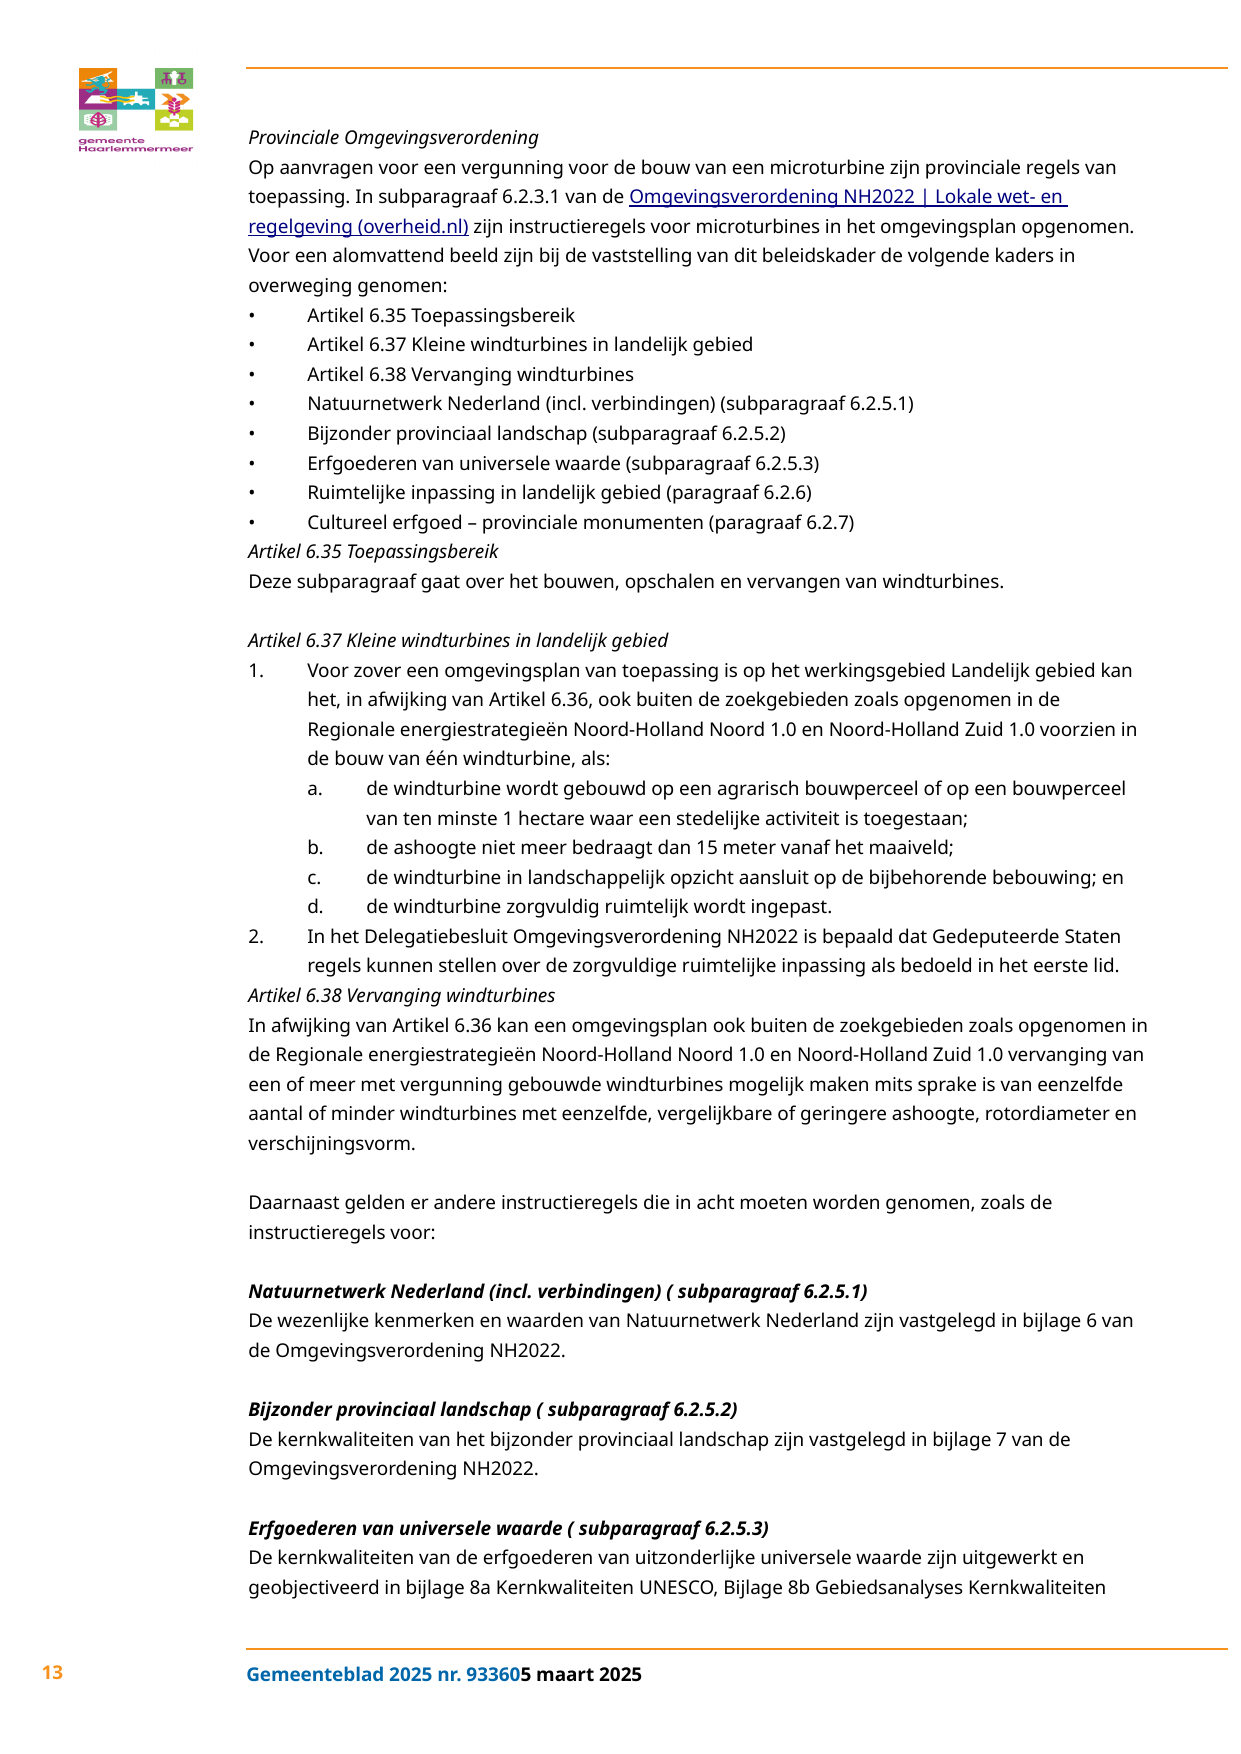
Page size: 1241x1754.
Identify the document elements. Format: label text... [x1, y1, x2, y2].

text Bijzonder provinciaal landschap ( subparagraaf 6.2.5.2) [248, 1396, 1152, 1422]
list Ruimtelijke inpassing in landelijk gebied (paragraaf 6.2.6) [248, 479, 1152, 505]
picture [41, 47, 231, 172]
text Artikel 6.35 Toepassingsbereik [248, 538, 1152, 564]
text Artikel 6.37 Kleine windturbines in landelijk gebied [248, 627, 1152, 653]
list Erfgoederen van universele waarde (subparagraaf 6.2.5.3) [248, 450, 1152, 476]
text De kernkwaliteiten van het bijzonder provinciaal landschap zijn vastgelegd in bijlage 7 van de Omgevingsverordening NH2022. [248, 1426, 1152, 1481]
list Artikel 6.35 Toepassingsbereik [248, 302, 1152, 328]
list In het Delegatiebesluit Omgevingsverordening NH2022 is bepaald dat Gedeputeerde Staten regels kunnen stellen over de zorgvuldige ruimtelijke inpassing als bedoeld in het eerste lid. [248, 923, 1152, 978]
list Natuurnetwerk Nederland (incl. verbindingen) (subparagraaf 6.2.5.1) [248, 391, 1152, 416]
list Bijzonder provinciaal landschap (subparagraaf 6.2.5.2) [248, 420, 1152, 446]
list de windturbine zorgvuldig ruimtelijk wordt ingepast. [307, 893, 1152, 919]
list Voor zover een omgevingsplan van toepassing is op het werkingsgebied Landelijk gebied kan het, in afwijking van Artikel 6.36, ook buiten de zoekgebieden zoals opgenomen in de Regionale energiestrategieën Noord-Holland Noord 1.0 en Noord-Holland Zuid 1.0 voorzien in de bouw van één windturbine, als: [248, 657, 1152, 771]
text De kernkwaliteiten van de erfgoederen van uitzonderlijke universele waarde zijn uitgewerkt en geobjectiveerd in bijlage 8a Kernkwaliteiten UNESCO, Bijlage 8b Gebiedsanalyses Kernkwaliteiten [248, 1544, 1152, 1600]
text In afwijking van Artikel 6.36 kan een omgevingsplan ook buiten de zoekgebieden zoals opgenomen in de Regionale energiestrategieën Noord-Holland Noord 1.0 en Noord-Holland Zuid 1.0 vervanging van een of meer met vergunning gebouwde windturbines mogelijk maken mits sprake is van eenzelfde aantal of minder windturbines met eenzelfde, vergelijkbare of geringere ashoogte, rotordiameter en verschijningsvorm. [248, 1012, 1152, 1156]
text Voor een alomvattend beeld zijn bij de vaststelling van dit beleidskader de volgende kaders in overweging genomen: [248, 243, 1152, 298]
list de windturbine wordt gebouwd op een agrarisch bouwperceel of op een bouwperceel van ten minste 1 hectare waar een stedelijke activiteit is toegestaan; [307, 775, 1152, 831]
text Provinciale Omgevingsverordening [248, 124, 1152, 150]
list de windturbine in landschappelijk opzicht aansluit op de bijbehorende bebouwing; en [307, 864, 1152, 890]
text Erfgoederen van universele waarde ( subparagraaf 6.2.5.3) [248, 1515, 1152, 1541]
list Artikel 6.37 Kleine windturbines in landelijk gebied [248, 331, 1152, 357]
list Cultureel erfgoed – provinciale monumenten (paragraaf 6.2.7) [248, 509, 1152, 535]
text Daarnaast gelden er andere instructieregels die in acht moeten worden genomen, zoals de instructieregels voor: [248, 1189, 1152, 1245]
text Deze subparagraaf gaat over het bouwen, opschalen en vervangen van windturbines. [248, 568, 1152, 594]
list de ashoogte niet meer bedraagt dan 15 meter vanaf het maaiveld; [307, 834, 1152, 860]
list Artikel 6.38 Vervanging windturbines [248, 361, 1152, 387]
text Natuurnetwerk Nederland (incl. verbindingen) ( subparagraaf 6.2.5.1) [248, 1278, 1152, 1304]
text Artikel 6.38 Vervanging windturbines [248, 982, 1152, 1008]
text De wezenlijke kenmerken en waarden van Natuurnetwerk Nederland zijn vastgelegd in bijlage 6 van de Omgevingsverordening NH2022. [248, 1308, 1152, 1363]
text Op aanvragen voor een vergunning voor de bouw van een microturbine zijn provinciale regels van toepassing. In subparagraaf 6.2.3.1 van de Omgevingsverordening NH2022 | Lokale wet- en regelgeving (overheid.nl) zijn instructieregels voor microturbines in het omgevingsplan opgenomen. [248, 154, 1152, 239]
